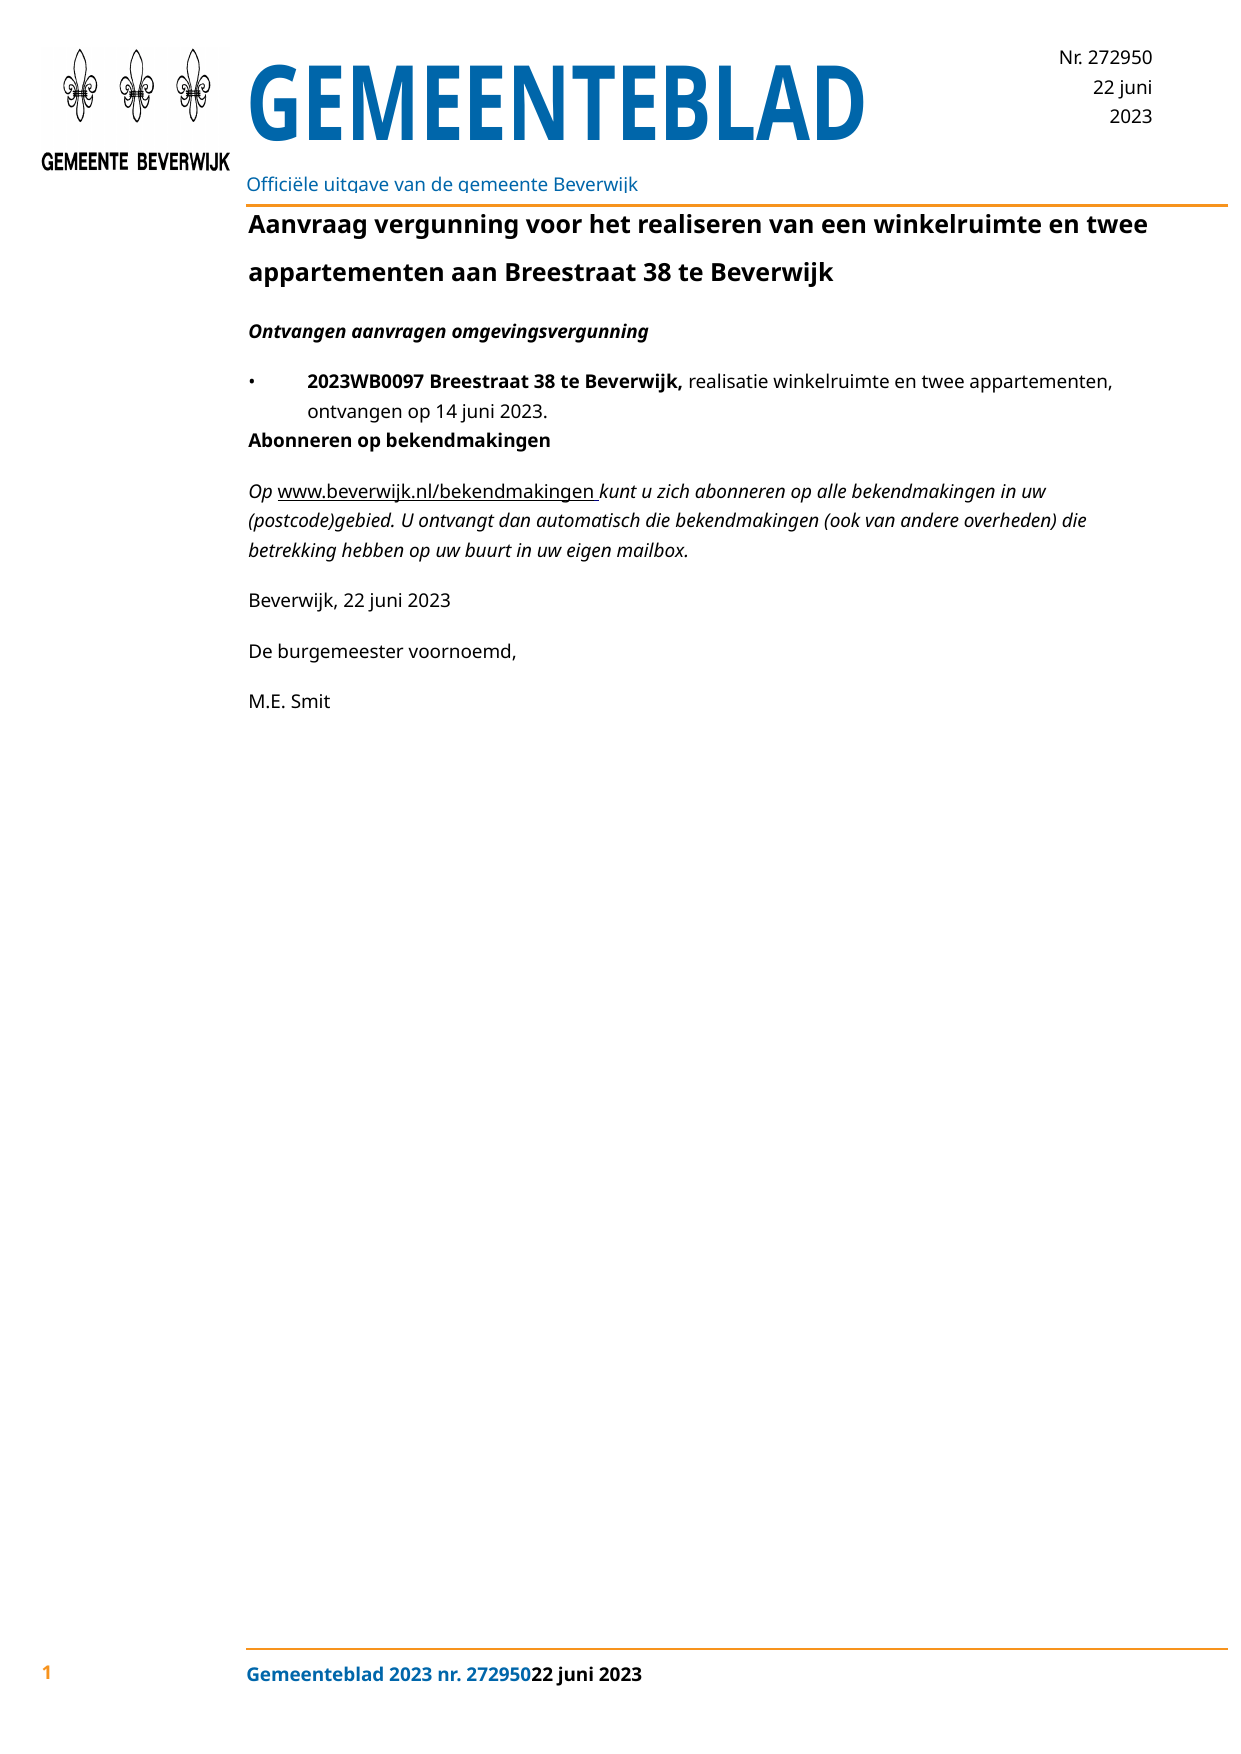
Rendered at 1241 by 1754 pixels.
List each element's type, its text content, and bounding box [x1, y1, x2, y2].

text Beverwijk, 22 juni 2023 [248, 587, 1152, 613]
text M.E. Smit [248, 688, 1152, 714]
text Ontvangen aanvragen omgevingsvergunning [248, 318, 1152, 344]
picture [41, 47, 231, 172]
text Aanvraag vergunning voor het realiseren van een winkelruimte en twee appartementen aan Breestraat 38 te Beverwijk [248, 207, 1152, 288]
text De burgemeester voornoemd, [248, 638, 1152, 664]
text Abonneren op bekendmakingen [248, 427, 1152, 453]
text Op www.beverwijk.nl/bekendmakingen kunt u zich abonneren op alle bekendmakingen in uw (postcode)gebied. U ontvangt dan automatisch die bekendmakingen (ook van andere overheden) die betrekking hebben op uw buurt in uw eigen mailbox. [248, 478, 1152, 563]
list 2023WB0097 Breestraat 38 te Beverwijk, realisatie winkelruimte en twee appartementen, ontvangen op 14 juni 2023. [248, 368, 1152, 424]
